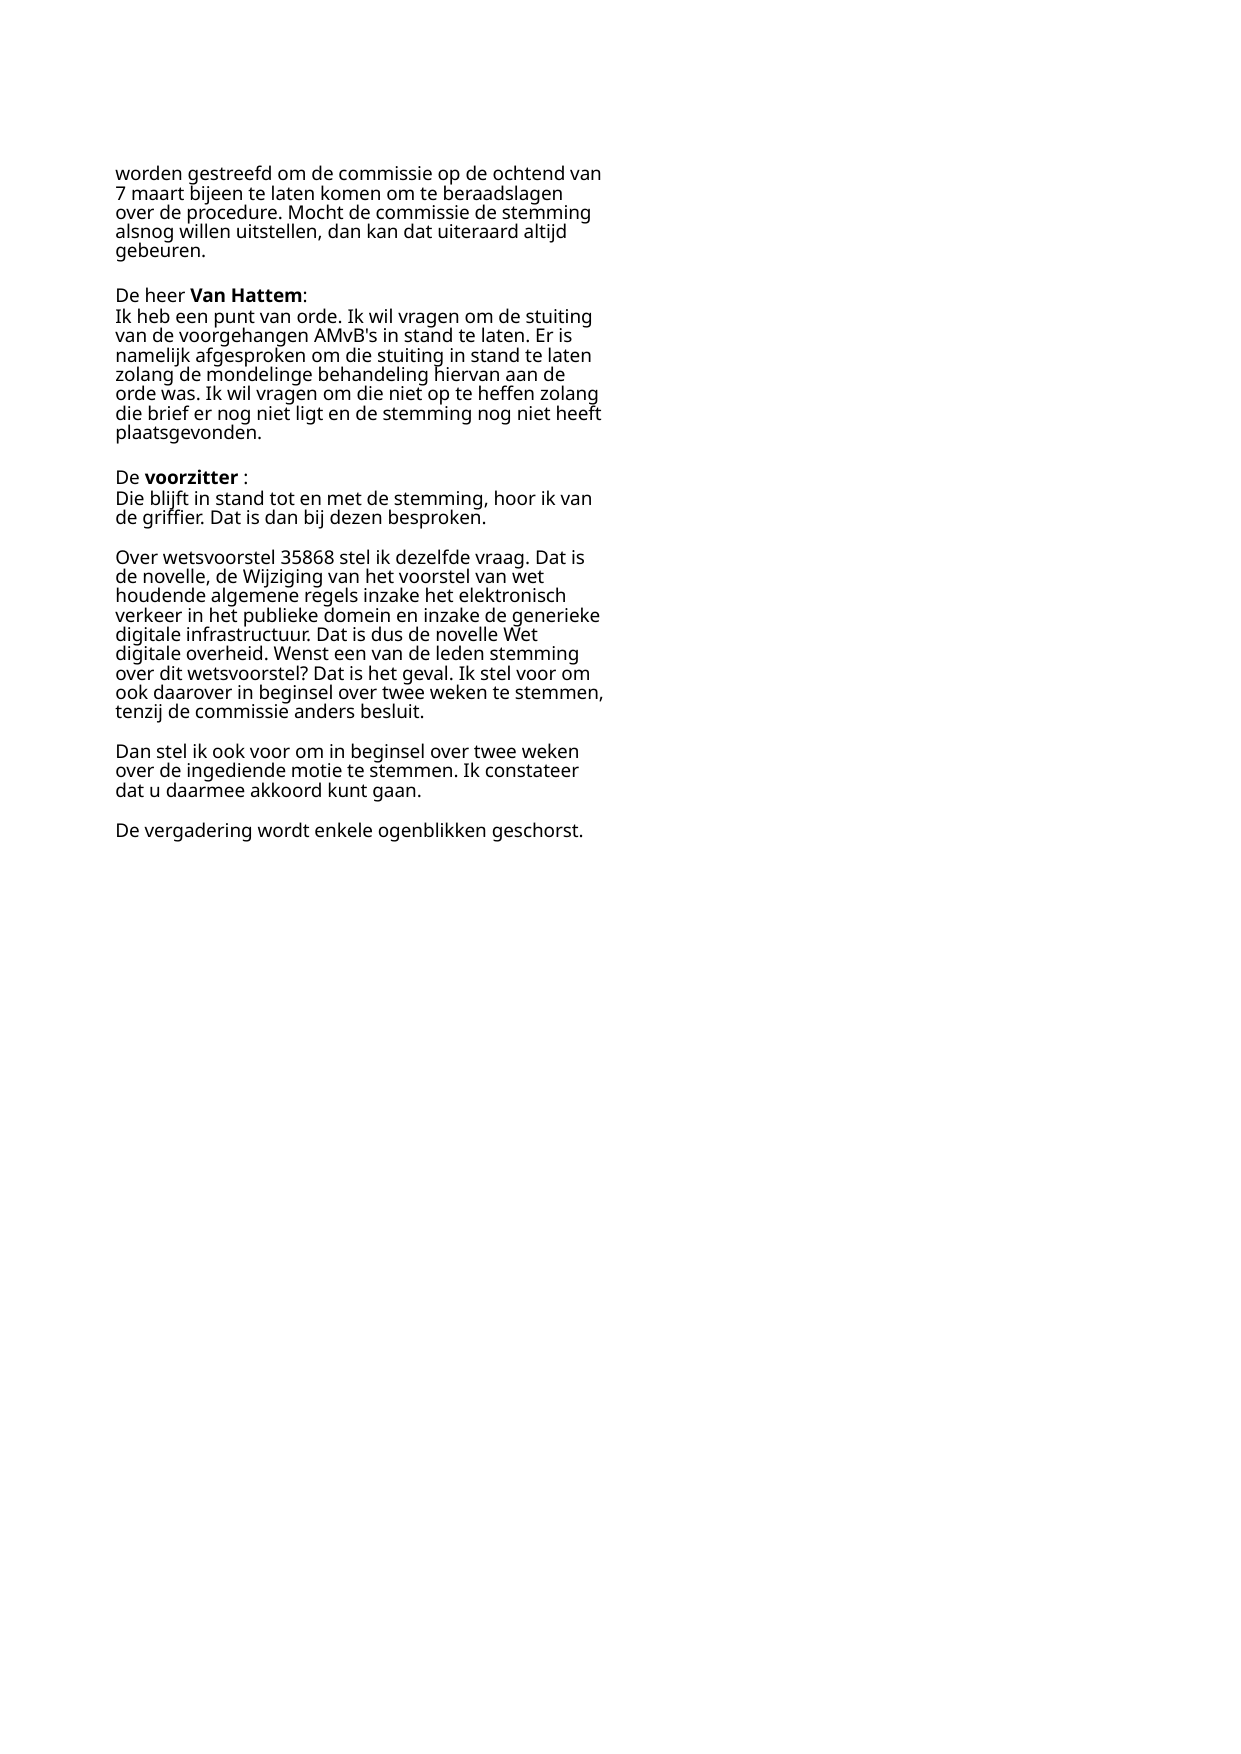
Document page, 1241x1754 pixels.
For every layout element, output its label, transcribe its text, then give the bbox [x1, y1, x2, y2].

text De voorzitter : [115, 464, 605, 490]
text worden gestreefd om de commissie op de ochtend van 7 maart bijeen te laten komen om te beraadslagen over de procedure. Mocht de commissie de stemming alsnog willen uitstellen, dan kan dat uiteraard altijd gebeuren. [115, 165, 605, 262]
text De vergadering wordt enkele ogenblikken geschorst. [115, 822, 605, 841]
text Over wetsvoorstel 35868 stel ik dezelfde vraag. Dat is de novelle, de Wijziging van het voorstel van wet houdende algemene regels inzake het elektronisch verkeer in het publieke domein en inzake de generieke digitale infrastructuur. Dat is dus de novelle Wet digitale overheid. Wenst een van de leden stemming over dit wetsvoorstel? Dat is het geval. Ik stel voor om ook daarover in beginsel over twee weken te stemmen, tenzij de commissie anders besluit. [115, 549, 605, 722]
text Dan stel ik ook voor om in beginsel over twee weken over de ingediende motie te stemmen. Ik constateer dat u daarmee akkoord kunt gaan. [115, 743, 605, 801]
text Ik heb een punt van orde. Ik wil vragen om de stuiting van de voorgehangen AMvB's in stand te laten. Er is namelijk afgesproken om die stuiting in stand te laten zolang de mondelinge behandeling hiervan aan de orde was. Ik wil vragen om die niet op te heffen zolang die brief er nog niet ligt en de stemming nog niet heeft plaatsgevonden. [115, 308, 605, 443]
text De heer Van Hattem: [115, 282, 605, 308]
text Die blijft in stand tot en met de stemming, hoor ik van de griffier. Dat is dan bij dezen besproken. [115, 490, 605, 528]
